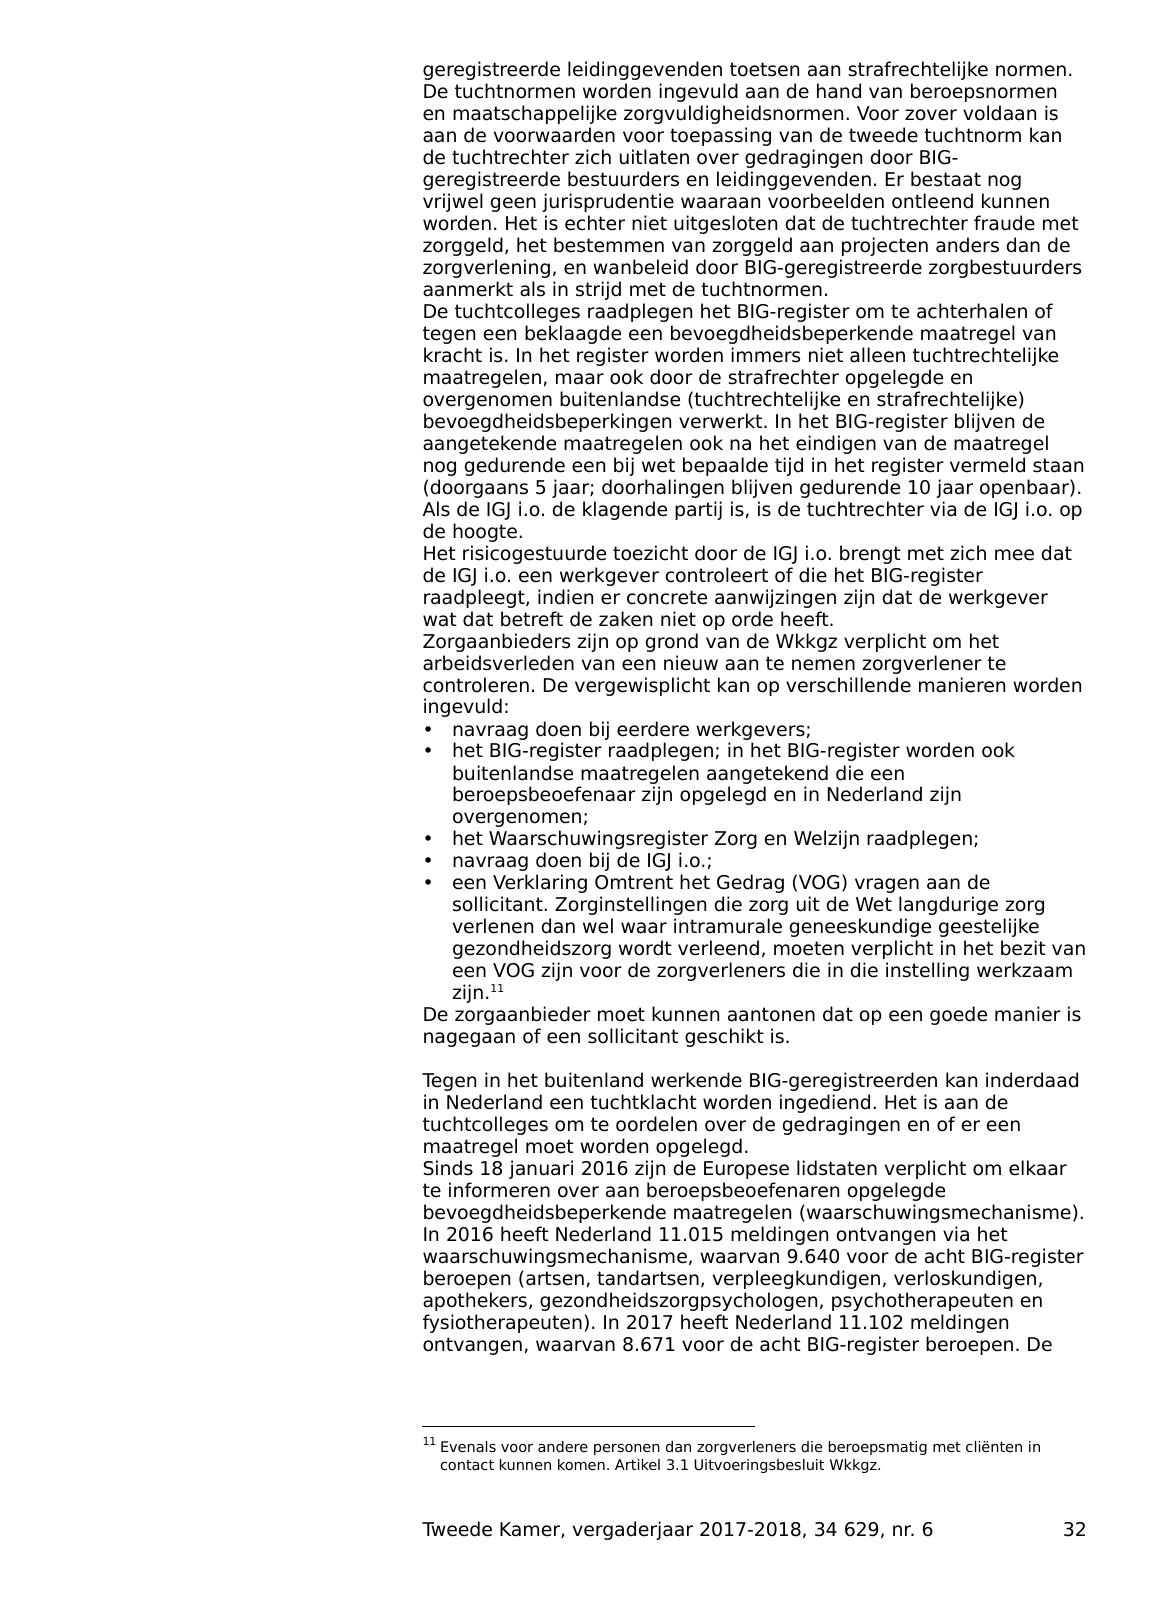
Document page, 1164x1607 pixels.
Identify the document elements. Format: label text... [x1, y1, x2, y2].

text Sinds 18 januari 2016 zijn de Europese lidstaten verplicht om elkaar te informeren over aan beroepsbeoefenaren opgelegde bevoegdheidsbeperkende maatregelen (waarschuwingsmechanisme). In 2016 heeft Nederland 11.015 meldingen ontvangen via het waarschuwingsmechanisme, waarvan 9.640 voor de acht BIG-register beroepen (artsen, tandartsen, verpleegkundigen, verloskundigen, apothekers, gezondheidszorgpsychologen, psychotherapeuten en fysiotherapeuten). In 2017 heeft Nederland 11.102 meldingen ontvangen, waarvan 8.671 voor de acht BIG-register beroepen. De [422, 1158, 1087, 1356]
text Zorgaanbieders zijn op grond van de Wkkgz verplicht om het arbeidsverleden van een nieuw aan te nemen zorgverlener te controleren. De vergewisplicht kan op verschillende manieren worden ingevuld: [422, 631, 1087, 718]
text • het BIG-register raadplegen; in het BIG-register worden ook buitenlandse maatregelen aangetekend die een beroepsbeoefenaar zijn opgelegd en in Nederland zijn overgenomen; [422, 740, 1087, 828]
text De tuchtcolleges raadplegen het BIG-register om te achterhalen of tegen een beklaagde een bevoegdheidsbeperkende maatregel van kracht is. In het register worden immers niet alleen tuchtrechtelijke maatregelen, maar ook door de strafrechter opgelegde en overgenomen buitenlandse (tuchtrechtelijke en strafrechtelijke) bevoegdheidsbeperkingen verwerkt. In het BIG-register blijven de aangetekende maatregelen ook na het eindigen van de maatregel nog gedurende een bij wet bepaalde tijd in het register vermeld staan (doorgaans 5 jaar; doorhalingen blijven gedurende 10 jaar openbaar). Als de IGJ i.o. de klagende partij is, is de tuchtrechter via de IGJ i.o. op de hoogte. [422, 301, 1087, 543]
text geregistreerde leidinggevenden toetsen aan strafrechtelijke normen. De tuchtnormen worden ingevuld aan de hand van beroepsnormen en maatschappelijke zorgvuldigheidsnormen. Voor zover voldaan is aan de voorwaarden voor toepassing van de tweede tuchtnorm kan de tuchtrechter zich uitlaten over gedragingen door BIG-geregistreerde bestuurders en leidinggevenden. Er bestaat nog vrijwel geen jurisprudentie waaraan voorbeelden ontleend kunnen worden. Het is echter niet uitgesloten dat de tuchtrechter fraude met zorggeld, het bestemmen van zorggeld aan projecten anders dan de zorgverlening, en wanbeleid door BIG-geregistreerde zorgbestuurders aanmerkt als in strijd met de tuchtnormen. [422, 59, 1087, 301]
text Evenals voor andere personen dan zorgverleners die beroepsmatig met cliënten in contact kunnen komen. Artikel 3.1 Uitvoeringsbesluit Wkkgz. [422, 1435, 1087, 1474]
text Tegen in het buitenland werkende BIG-geregistreerden kan inderdaad in Nederland een tuchtklacht worden ingediend. Het is aan de tuchtcolleges om te oordelen over de gedragingen en of er een maatregel moet worden opgelegd. [422, 1070, 1087, 1158]
text Het risicogestuurde toezicht door de IGJ i.o. brengt met zich mee dat de IGJ i.o. een werkgever controleert of die het BIG-register raadpleegt, indien er concrete aanwijzingen zijn dat de werkgever wat dat betreft de zaken niet op orde heeft. [422, 543, 1087, 631]
text • navraag doen bij eerdere werkgevers; [422, 718, 1087, 740]
text • het Waarschuwingsregister Zorg en Welzijn raadplegen; [422, 828, 1087, 850]
text • navraag doen bij de IGJ i.o.; [422, 850, 1087, 872]
text De zorgaanbieder moet kunnen aantonen dat op een goede manier is nagegaan of een sollicitant geschikt is. [422, 1004, 1087, 1048]
text • een Verklaring Omtrent het Gedrag (VOG) vragen aan de sollicitant. Zorginstellingen die zorg uit de Wet langdurige zorg verlenen dan wel waar intramurale geneeskundige geestelijke gezondheidszorg wordt verleend, moeten verplicht in het bezit van een VOG zijn voor de zorgverleners die in die instelling werkzaam zijn. [422, 872, 1087, 1004]
